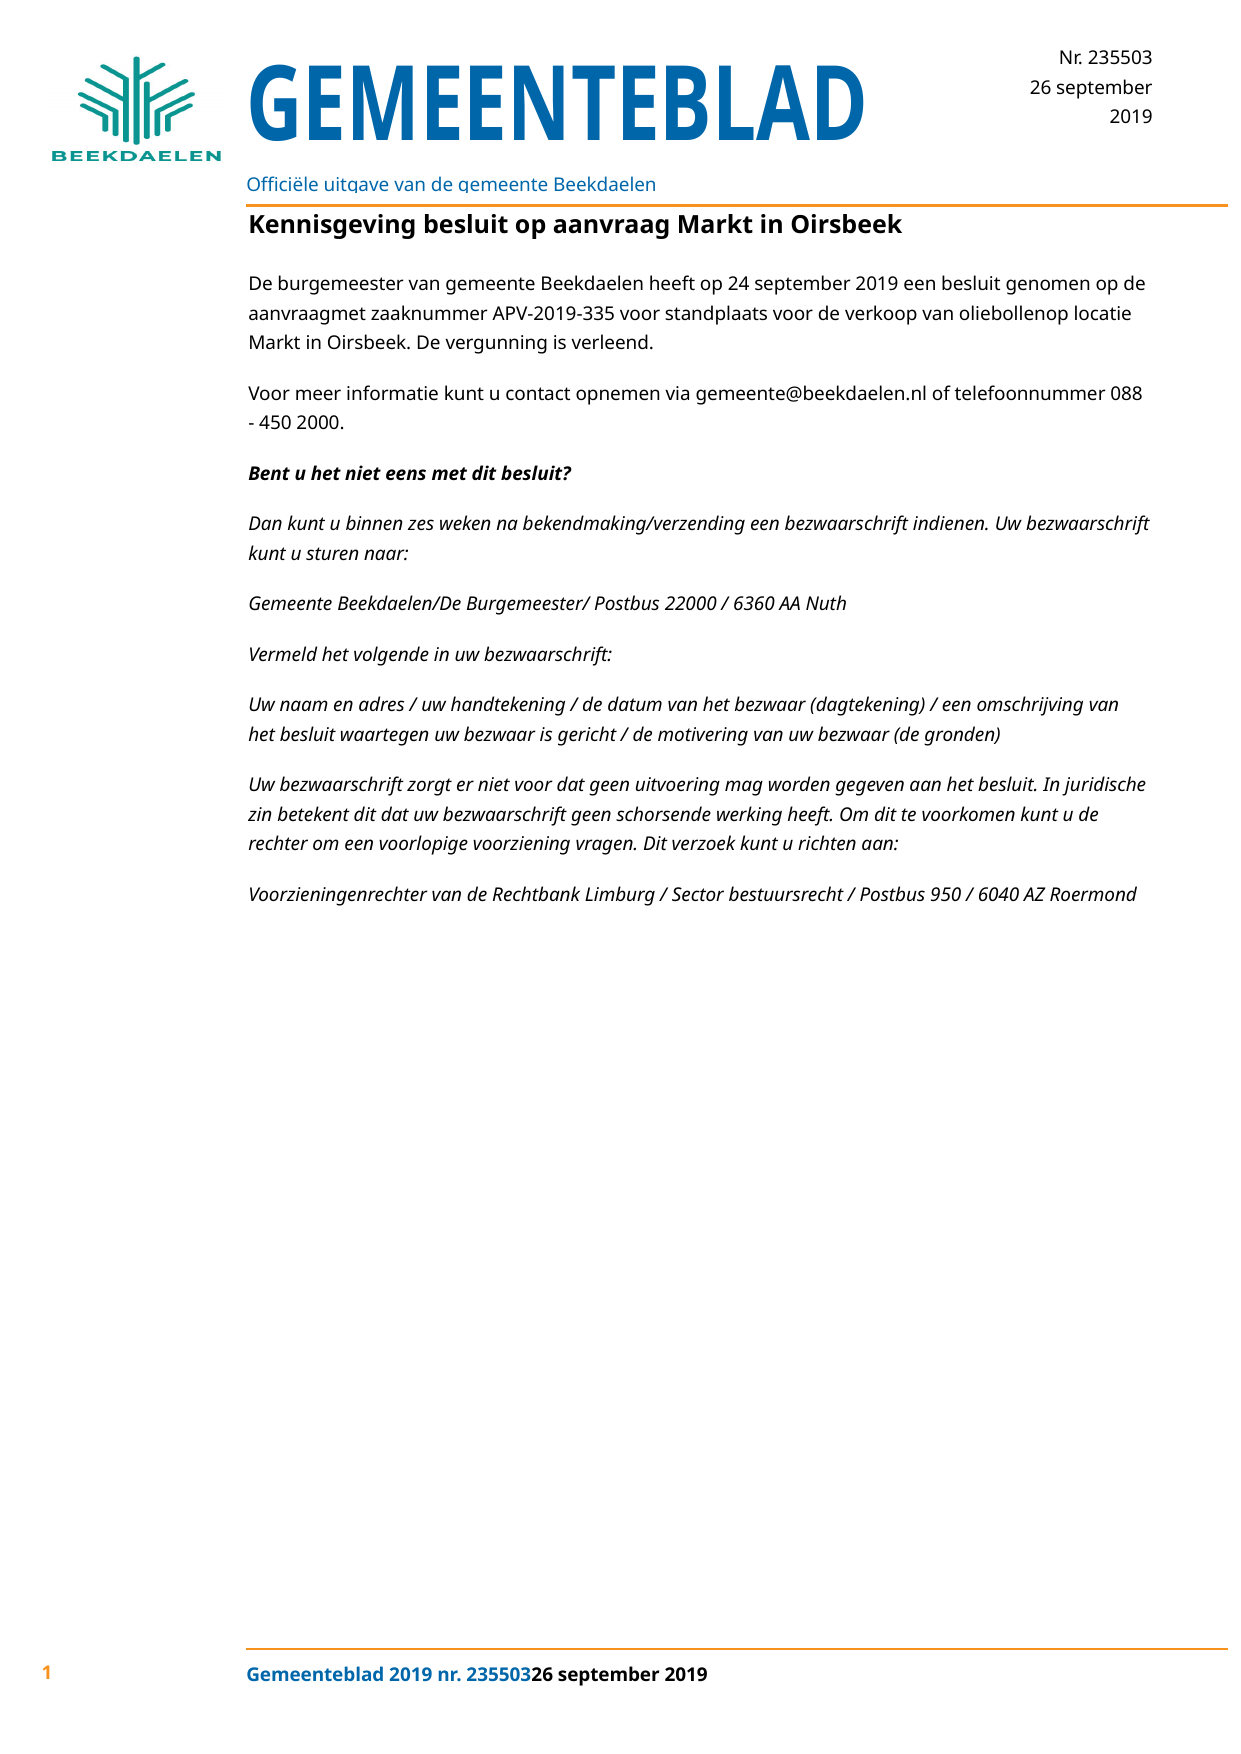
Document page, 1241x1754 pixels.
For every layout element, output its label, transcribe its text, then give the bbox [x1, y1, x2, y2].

text Kennisgeving besluit op aanvraag Markt in Oirsbeek [248, 207, 1152, 241]
text Voorzieningenrechter van de Rechtbank Limburg / Sector bestuursrecht / Postbus 950 / 6040 AZ Roermond [248, 881, 1152, 906]
text Voor meer informatie kunt u contact opnemen via gemeente@beekdaelen.nl of telefoonnummer 088 - 450 2000. [248, 380, 1152, 435]
picture [41, 47, 231, 172]
text Vermeld het volgende in uw bezwaarschrift: [248, 641, 1152, 666]
text De burgemeester van gemeente Beekdaelen heeft op 24 september 2019 een besluit genomen op de aanvraagmet zaaknummer APV-2019-335 voor standplaats voor de verkoop van oliebollenop locatie Markt in Oirsbeek. De vergunning is verleend. [248, 270, 1152, 355]
text Uw naam en adres / uw handtekening / de datum van het bezwaar (dagtekening) / een omschrijving van het besluit waartegen uw bezwaar is gericht / de motivering van uw bezwaar (de gronden) [248, 691, 1152, 746]
text Bent u het niet eens met dit besluit? [248, 460, 1152, 486]
text Uw bezwaarschrift zorgt er niet voor dat geen uitvoering mag worden gegeven aan het besluit. In juridische zin betekent dit dat uw bezwaarschrift geen schorsende werking heeft. Om dit te voorkomen kunt u de rechter om een voorlopige voorziening vragen. Dit verzoek kunt u richten aan: [248, 771, 1152, 856]
text Gemeente Beekdaelen/De Burgemeester/ Postbus 22000 / 6360 AA Nuth [248, 590, 1152, 616]
text Dan kunt u binnen zes weken na bekendmaking/verzending een bezwaarschrift indienen. Uw bezwaarschrift kunt u sturen naar: [248, 510, 1152, 566]
